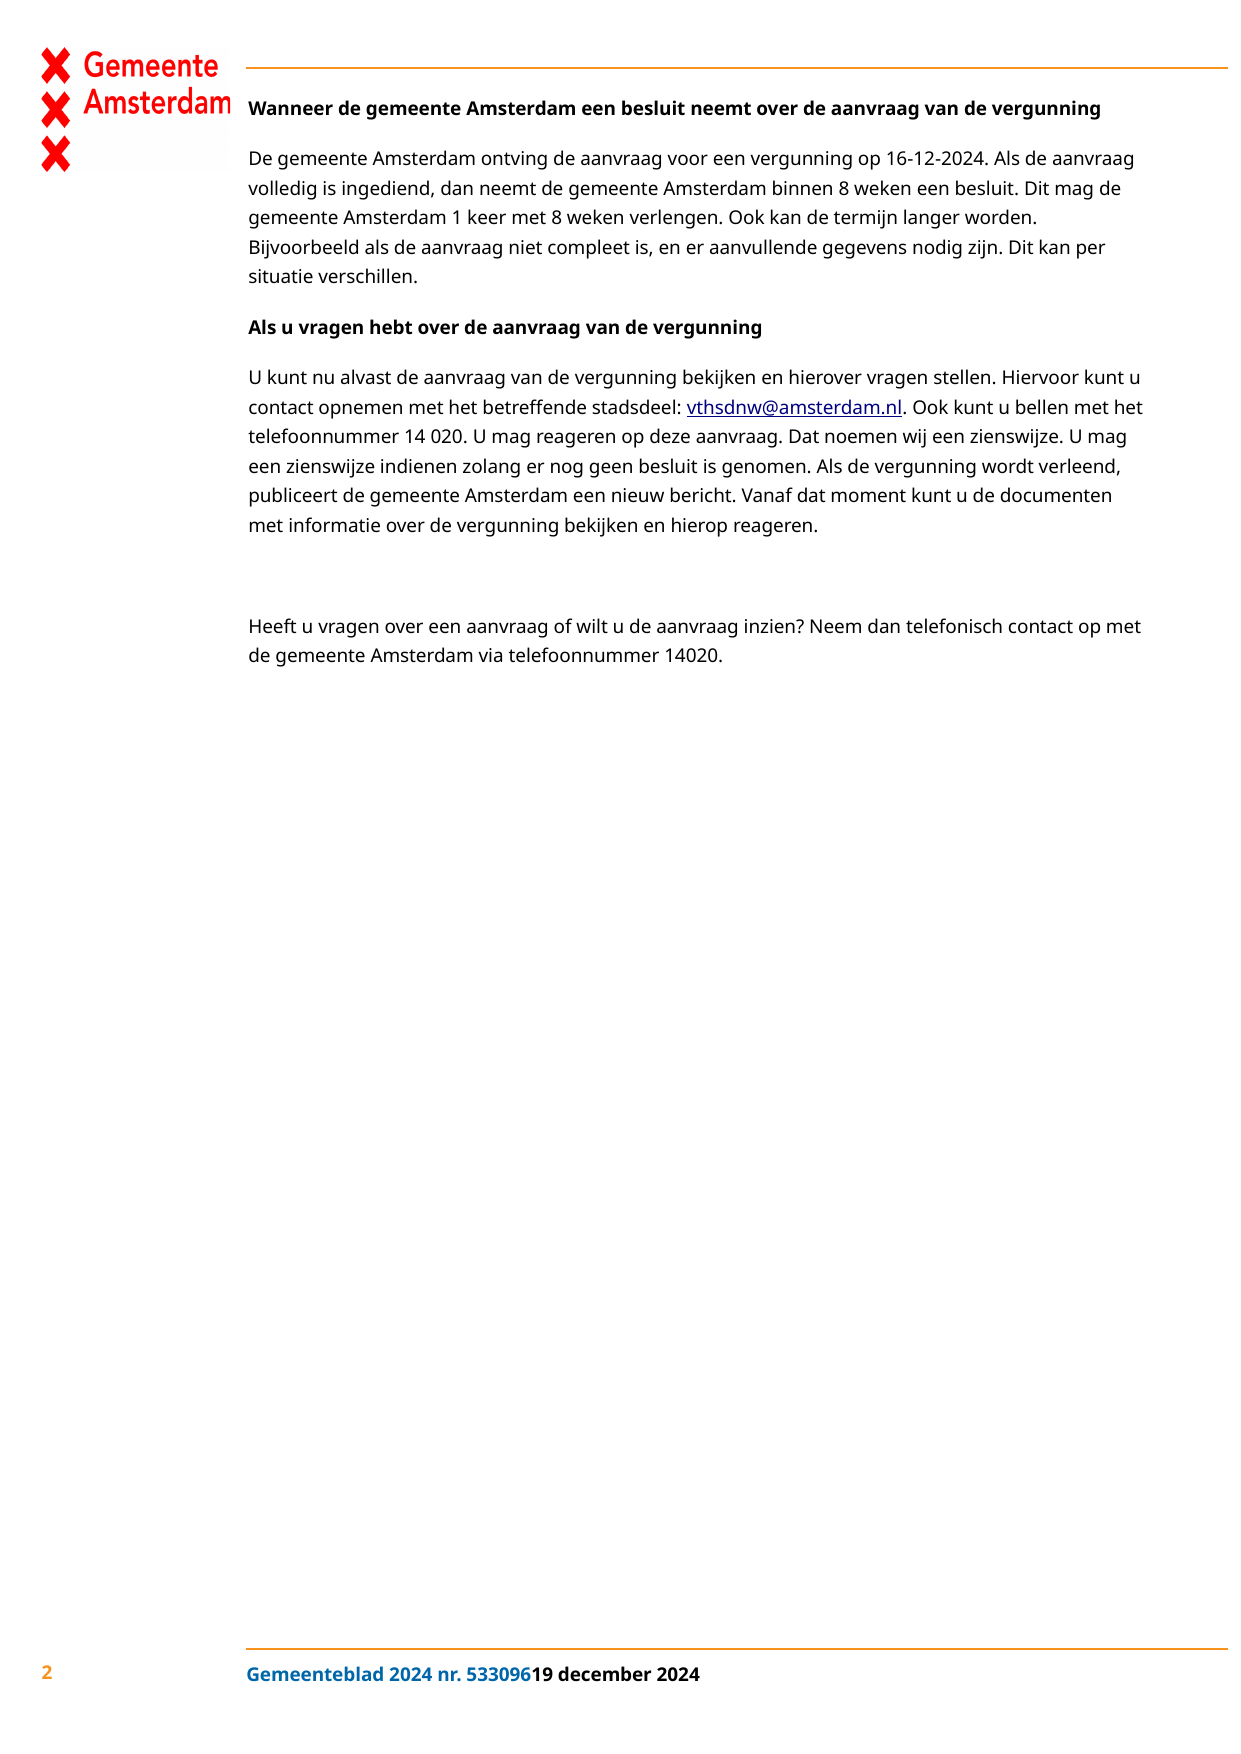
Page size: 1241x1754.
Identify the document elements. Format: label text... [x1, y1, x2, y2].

text Heeft u vragen over een aanvraag of wilt u de aanvraag inzien? Neem dan telefonisch contact op met de gemeente Amsterdam via telefoonnummer 14020. [248, 613, 1152, 668]
text Als u vragen hebt over de aanvraag van de vergunning [248, 314, 1152, 340]
text U kunt nu alvast de aanvraag van de vergunning bekijken en hierover vragen stellen. Hiervoor kunt u contact opnemen met het betreffende stadsdeel: vthsdnw@amsterdam.nl. Ook kunt u bellen met het telefoonnummer 14 020. U mag reageren op deze aanvraag. Dat noemen wij een zienswijze. U mag een zienswijze indienen zolang er nog geen besluit is genomen. Als de vergunning wordt verleend, publiceert de gemeente Amsterdam een nieuw bericht. Vanaf dat moment kunt u de documenten met informatie over de vergunning bekijken en hierop reageren. [248, 364, 1152, 538]
text Wanneer de gemeente Amsterdam een besluit neemt over de aanvraag van de vergunning [248, 95, 1152, 121]
picture [41, 47, 231, 172]
text De gemeente Amsterdam ontving de aanvraag voor een vergunning op 16-12-2024. Als de aanvraag volledig is ingediend, dan neemt de gemeente Amsterdam binnen 8 weken een besluit. Dit mag de gemeente Amsterdam 1 keer met 8 weken verlengen. Ook kan de termijn langer worden. Bijvoorbeeld als de aanvraag niet compleet is, en er aanvullende gegevens nodig zijn. Dit kan per situatie verschillen. [248, 145, 1152, 289]
